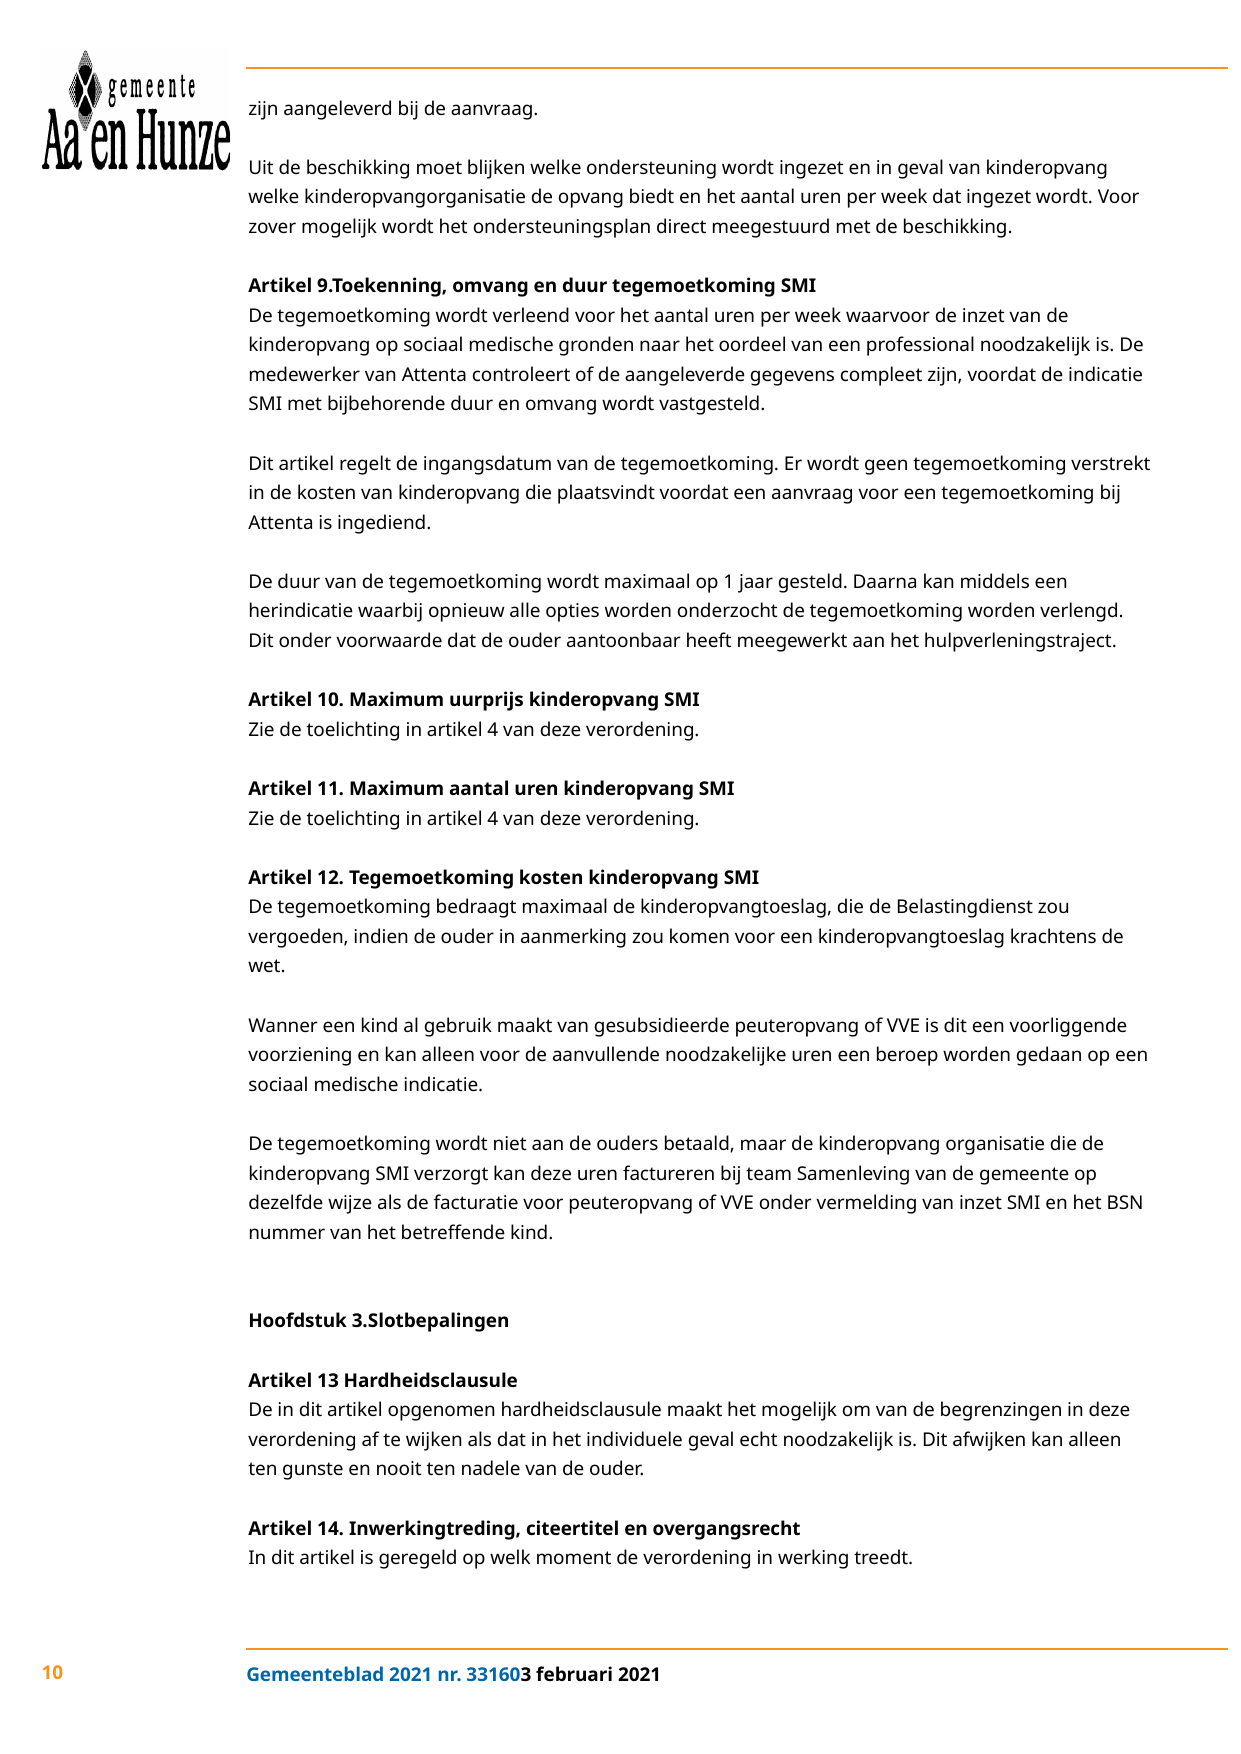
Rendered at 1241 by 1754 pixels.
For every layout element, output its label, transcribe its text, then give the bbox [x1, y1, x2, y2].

text Artikel 10. Maximum uurprijs kinderopvang SMI [248, 686, 1152, 712]
text De tegemoetkoming wordt verleend voor het aantal uren per week waarvoor de inzet van de kinderopvang op sociaal medische gronden naar het oordeel van een professional noodzakelijk is. De medewerker van Attenta controleert of de aangeleverde gegevens compleet zijn, voordat de indicatie SMI met bijbehorende duur en omvang wordt vastgesteld. [248, 302, 1152, 416]
text De in dit artikel opgenomen hardheidsclausule maakt het mogelijk om van de begrenzingen in deze verordening af te wijken als dat in het individuele geval echt noodzakelijk is. Dit afwijken kan alleen ten gunste en nooit ten nadele van de ouder. [248, 1396, 1152, 1481]
text Dit artikel regelt de ingangsdatum van de tegemoetkoming. Er wordt geen tegemoetkoming verstrekt in de kosten van kinderopvang die plaatsvindt voordat een aanvraag voor een tegemoetkoming bij Attenta is ingediend. [248, 450, 1152, 535]
text Zie de toelichting in artikel 4 van deze verordening. [248, 805, 1152, 831]
text De duur van de tegemoetkoming wordt maximaal op 1 jaar gesteld. Daarna kan middels een herindicatie waarbij opnieuw alle opties worden onderzocht de tegemoetkoming worden verlengd. Dit onder voorwaarde dat de ouder aantoonbaar heeft meegewerkt aan het hulpverleningstraject. [248, 568, 1152, 653]
picture [41, 47, 231, 172]
text zijn aangeleverd bij de aanvraag. [248, 95, 1152, 121]
text Wanner een kind al gebruik maakt van gesubsidieerde peuteropvang of VVE is dit een voorliggende voorziening en kan alleen voor de aanvullende noodzakelijke uren een beroep worden gedaan op een sociaal medische indicatie. [248, 1012, 1152, 1097]
text Artikel 11. Maximum aantal uren kinderopvang SMI [248, 775, 1152, 801]
text Artikel 12. Tegemoetkoming kosten kinderopvang SMI [248, 864, 1152, 890]
text De tegemoetkoming wordt niet aan de ouders betaald, maar de kinderopvang organisatie die de kinderopvang SMI verzorgt kan deze uren factureren bij team Samenleving van de gemeente op dezelfde wijze als de facturatie voor peuteropvang of VVE onder vermelding van inzet SMI en het BSN nummer van het betreffende kind. [248, 1130, 1152, 1245]
text In dit artikel is geregeld op welk moment de verordening in werking treedt. [248, 1544, 1152, 1570]
text Artikel 14. Inwerkingtreding, citeertitel en overgangsrecht [248, 1515, 1152, 1541]
text Artikel 9.Toekenning, omvang en duur tegemoetkoming SMI [248, 272, 1152, 298]
text De tegemoetkoming bedraagt maximaal de kinderopvangtoeslag, die de Belastingdienst zou vergoeden, indien de ouder in aanmerking zou komen voor een kinderopvangtoeslag krachtens de wet. [248, 893, 1152, 978]
text Artikel 13 Hardheidsclausule [248, 1367, 1152, 1393]
text Uit de beschikking moet blijken welke ondersteuning wordt ingezet en in geval van kinderopvang welke kinderopvangorganisatie de opvang biedt en het aantal uren per week dat ingezet wordt. Voor zover mogelijk wordt het ondersteuningsplan direct meegestuurd met de beschikking. [248, 154, 1152, 239]
text Hoofdstuk 3.Slotbepalingen [248, 1308, 1152, 1333]
text Zie de toelichting in artikel 4 van deze verordening. [248, 716, 1152, 742]
